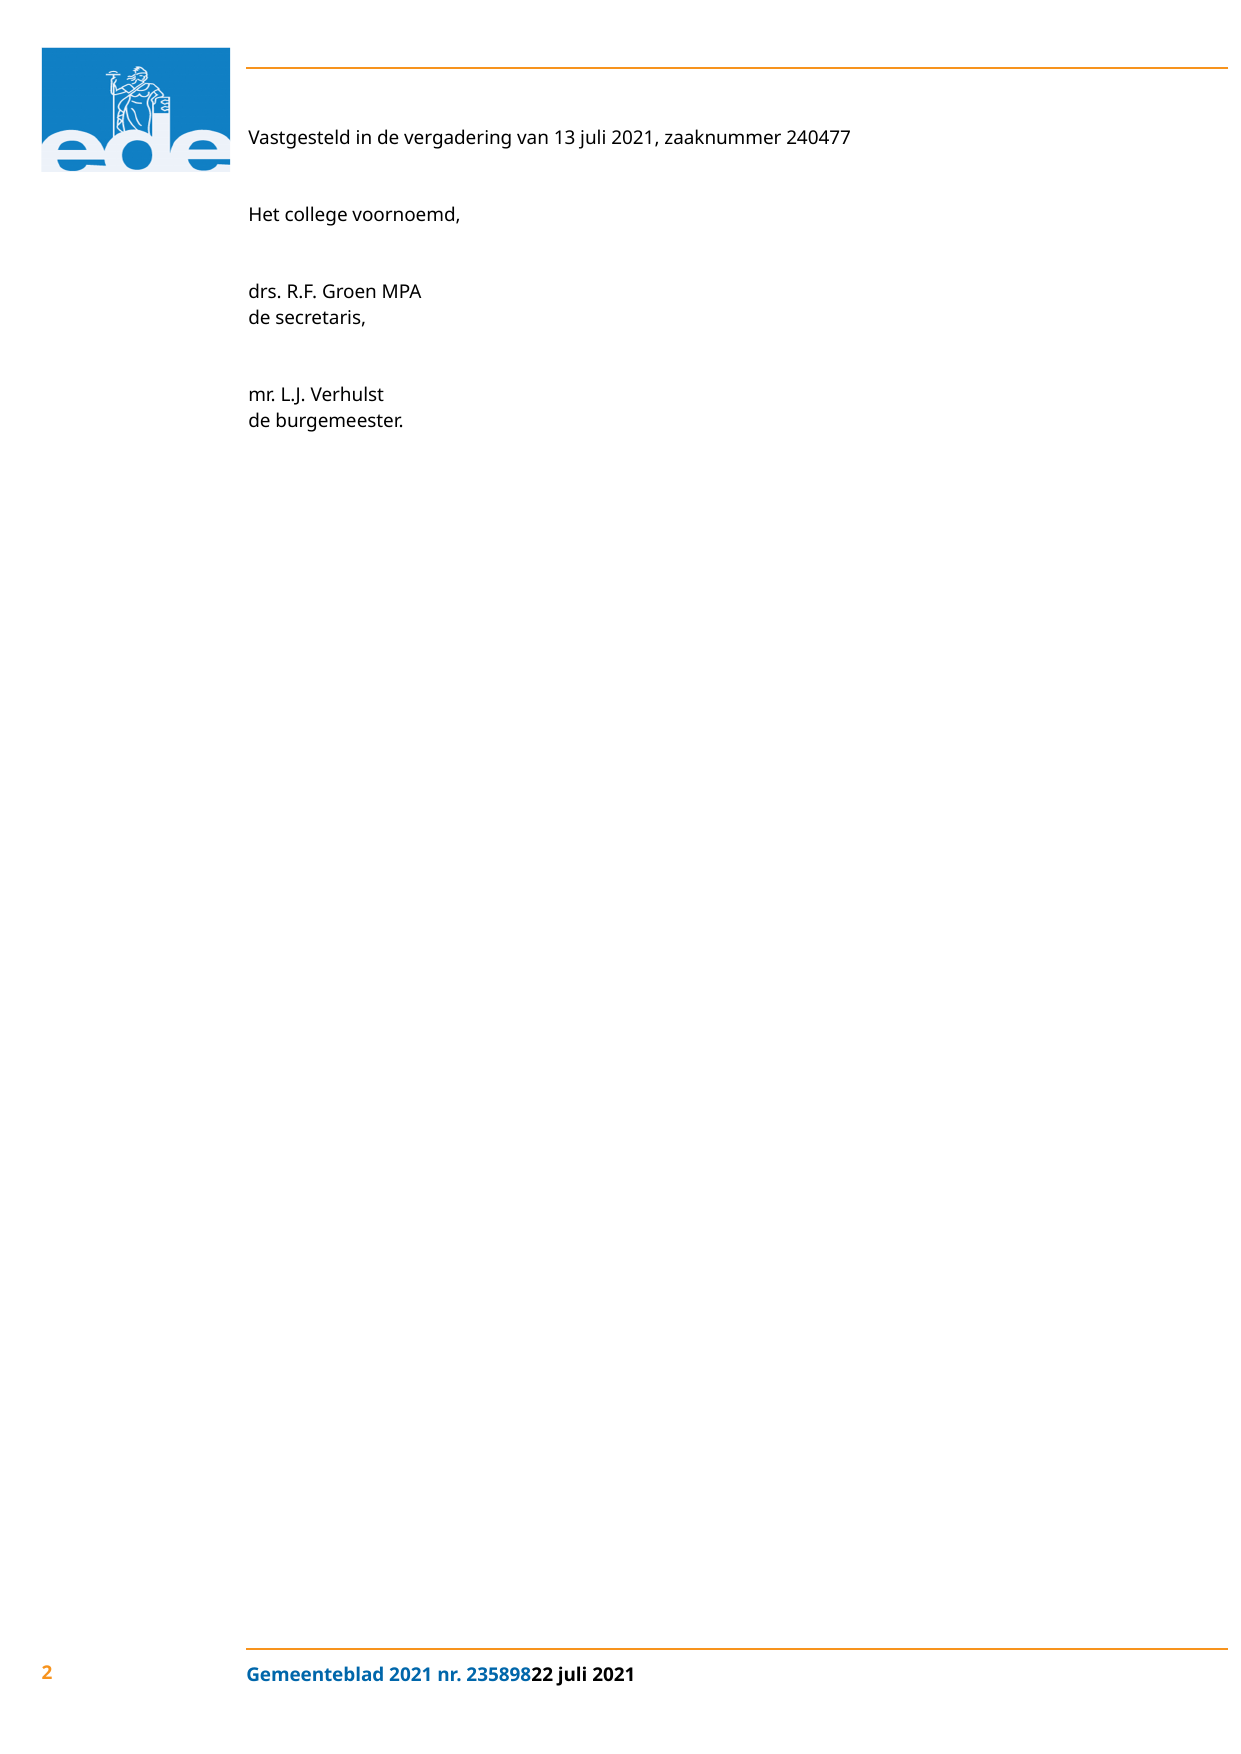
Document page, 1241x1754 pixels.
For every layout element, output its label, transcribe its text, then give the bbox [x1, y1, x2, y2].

picture [41, 47, 231, 172]
text de secretaris, [248, 304, 1152, 330]
text de burgemeester. [248, 407, 1152, 433]
text Het college voornoemd, [248, 202, 1152, 227]
text Vastgesteld in de vergadering van 13 juli 2021, zaaknummer 240477 [248, 124, 1152, 150]
text mr. L.J. Verhulst [248, 382, 1152, 407]
text drs. R.F. Groen MPA [248, 279, 1152, 304]
